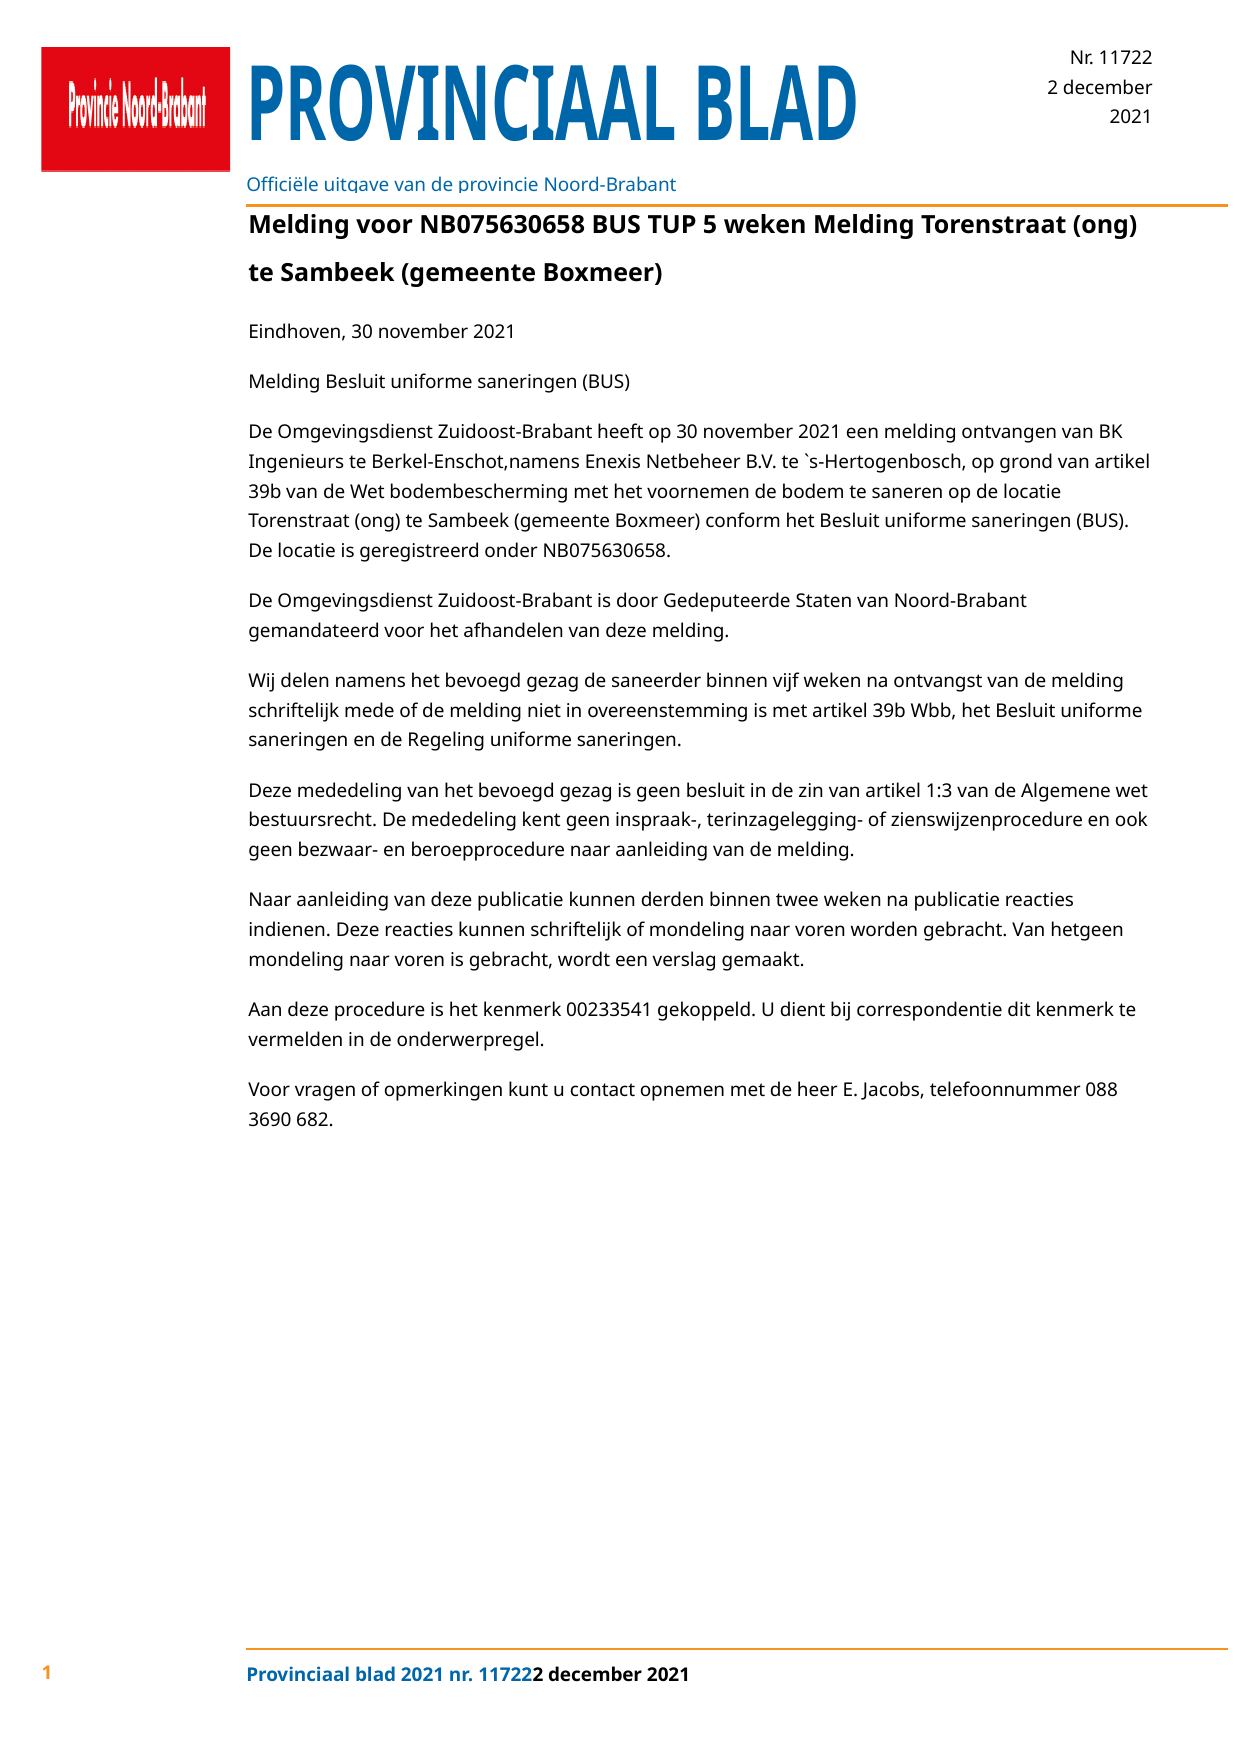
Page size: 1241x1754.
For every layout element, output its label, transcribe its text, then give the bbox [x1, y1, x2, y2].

text Deze mededeling van het bevoegd gezag is geen besluit in de zin van artikel 1:3 van de Algemene wet bestuursrecht. De mededeling kent geen inspraak-, terinzagelegging- of zienswijzenprocedure en ook geen bezwaar- en beroepprocedure naar aanleiding van de melding. [248, 777, 1152, 862]
text De Omgevingsdienst Zuidoost-Brabant is door Gedeputeerde Staten van Noord-Brabant gemandateerd voor het afhandelen van deze melding. [248, 587, 1152, 643]
text Wij delen namens het bevoegd gezag de saneerder binnen vijf weken na ontvangst van de melding schriftelijk mede of de melding niet in overeenstemming is met artikel 39b Wbb, het Besluit uniforme saneringen en de Regeling uniforme saneringen. [248, 667, 1152, 752]
text Voor vragen of opmerkingen kunt u contact opnemen met de heer E. Jacobs, telefoonnummer 088 3690 682. [248, 1076, 1152, 1132]
text Melding voor NB075630658 BUS TUP 5 weken Melding Torenstraat (ong) te Sambeek (gemeente Boxmeer) [248, 207, 1152, 288]
text Aan deze procedure is het kenmerk 00233541 gekoppeld. U dient bij correspondentie dit kenmerk te vermelden in de onderwerpregel. [248, 996, 1152, 1052]
picture [41, 47, 231, 172]
text De Omgevingsdienst Zuidoost-Brabant heeft op 30 november 2021 een melding ontvangen van BK Ingenieurs te Berkel-Enschot,namens Enexis Netbeheer B.V. te `s-Hertogenbosch, op grond van artikel 39b van de Wet bodembescherming met het voornemen de bodem te saneren op de locatie Torenstraat (ong) te Sambeek (gemeente Boxmeer) conform het Besluit uniforme saneringen (BUS). De locatie is geregistreerd onder NB075630658. [248, 419, 1152, 563]
text Naar aanleiding van deze publicatie kunnen derden binnen twee weken na publicatie reacties indienen. Deze reacties kunnen schriftelijk of mondeling naar voren worden gebracht. Van hetgeen mondeling naar voren is gebracht, wordt een verslag gemaakt. [248, 887, 1152, 972]
text Melding Besluit uniforme saneringen (BUS) [248, 368, 1152, 394]
text Eindhoven, 30 november 2021 [248, 318, 1152, 344]
